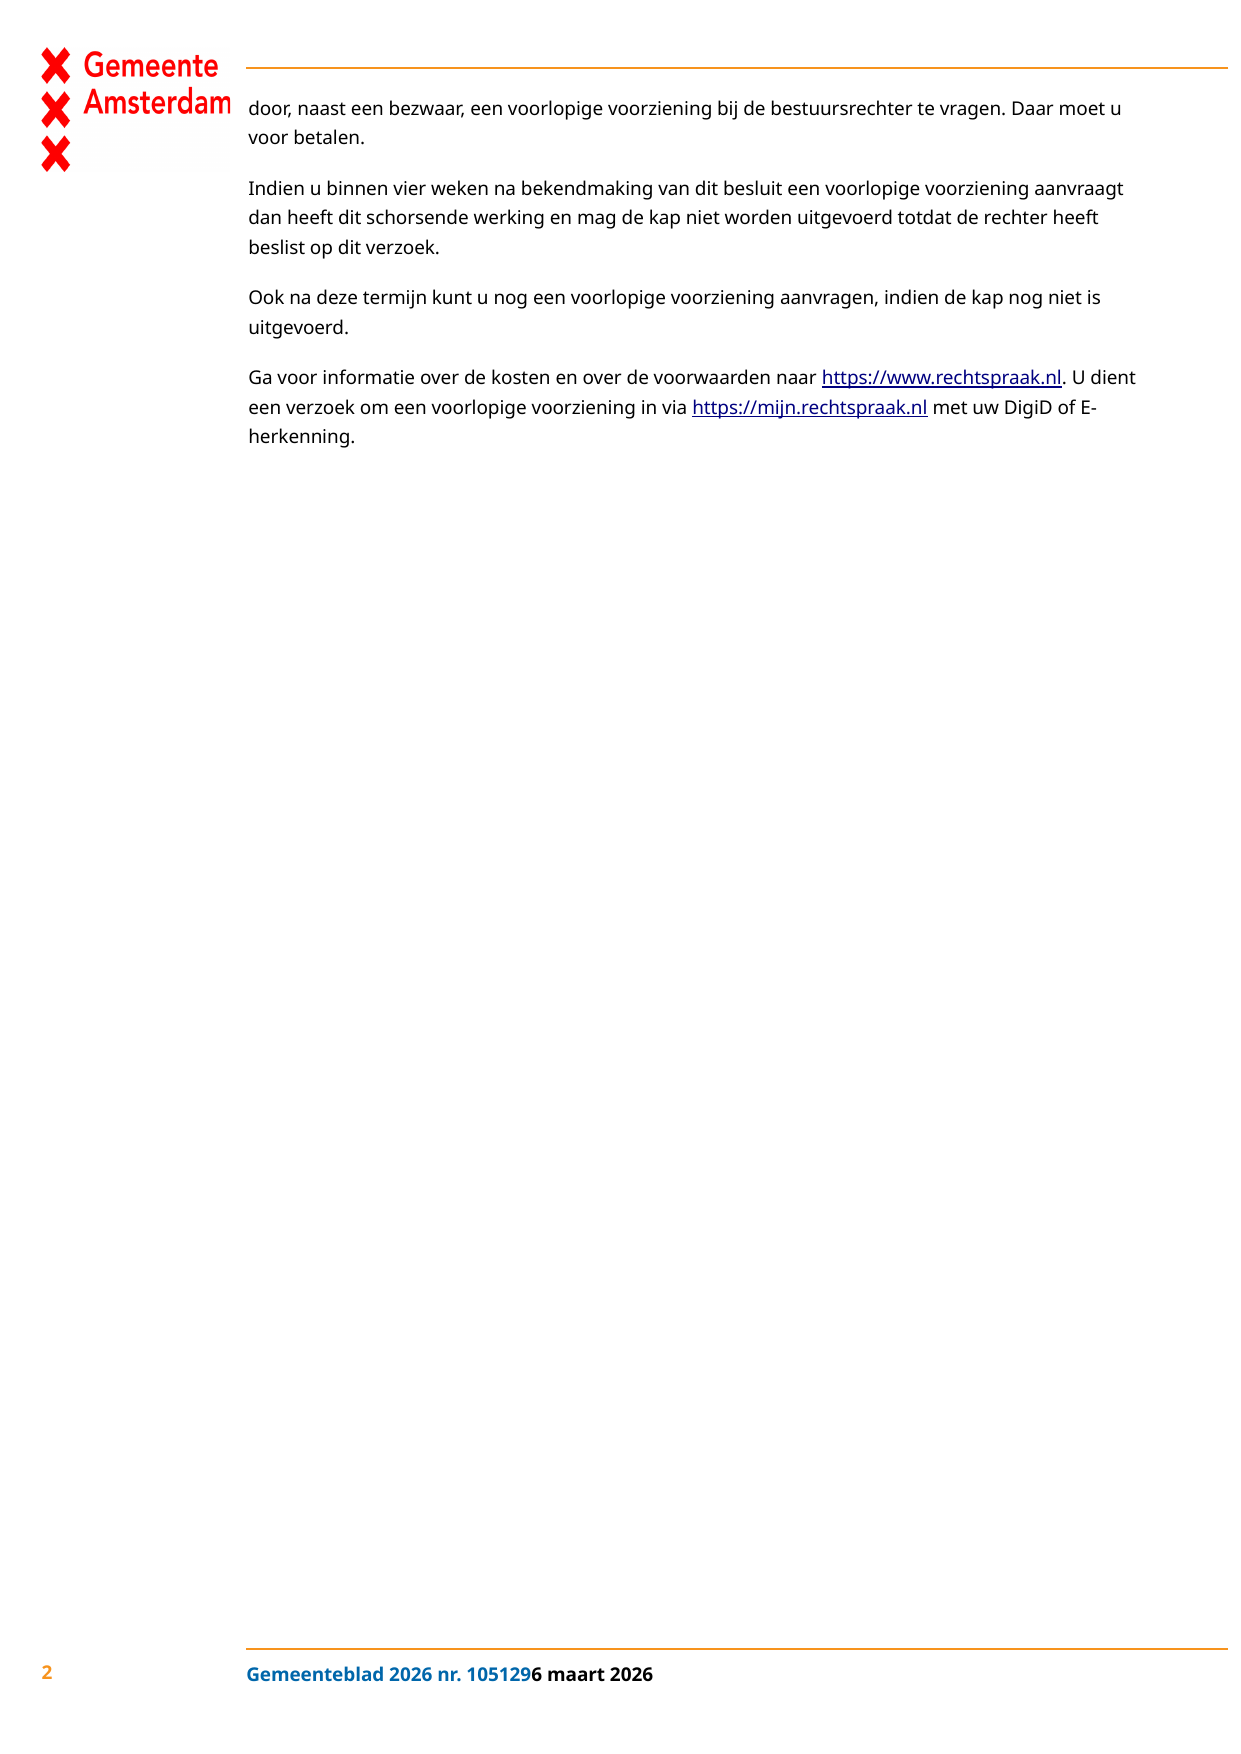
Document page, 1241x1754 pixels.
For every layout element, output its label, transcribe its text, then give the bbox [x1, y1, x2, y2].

picture [41, 47, 231, 172]
text Indien u binnen vier weken na bekendmaking van dit besluit een voorlopige voorziening aanvraagt dan heeft dit schorsende werking en mag de kap niet worden uitgevoerd totdat de rechter heeft beslist op dit verzoek. [248, 175, 1152, 260]
text door, naast een bezwaar, een voorlopige voorziening bij de bestuursrechter te vragen. Daar moet u voor betalen. [248, 95, 1152, 150]
text Ook na deze termijn kunt u nog een voorlopige voorziening aanvragen, indien de kap nog niet is uitgevoerd. [248, 284, 1152, 340]
text Ga voor informatie over de kosten en over de voorwaarden naar https://www.rechtspraak.nl. U dient een verzoek om een voorlopige voorziening in via https://mijn.rechtspraak.nl met uw DigiD of E-herkenning. [248, 364, 1152, 449]
